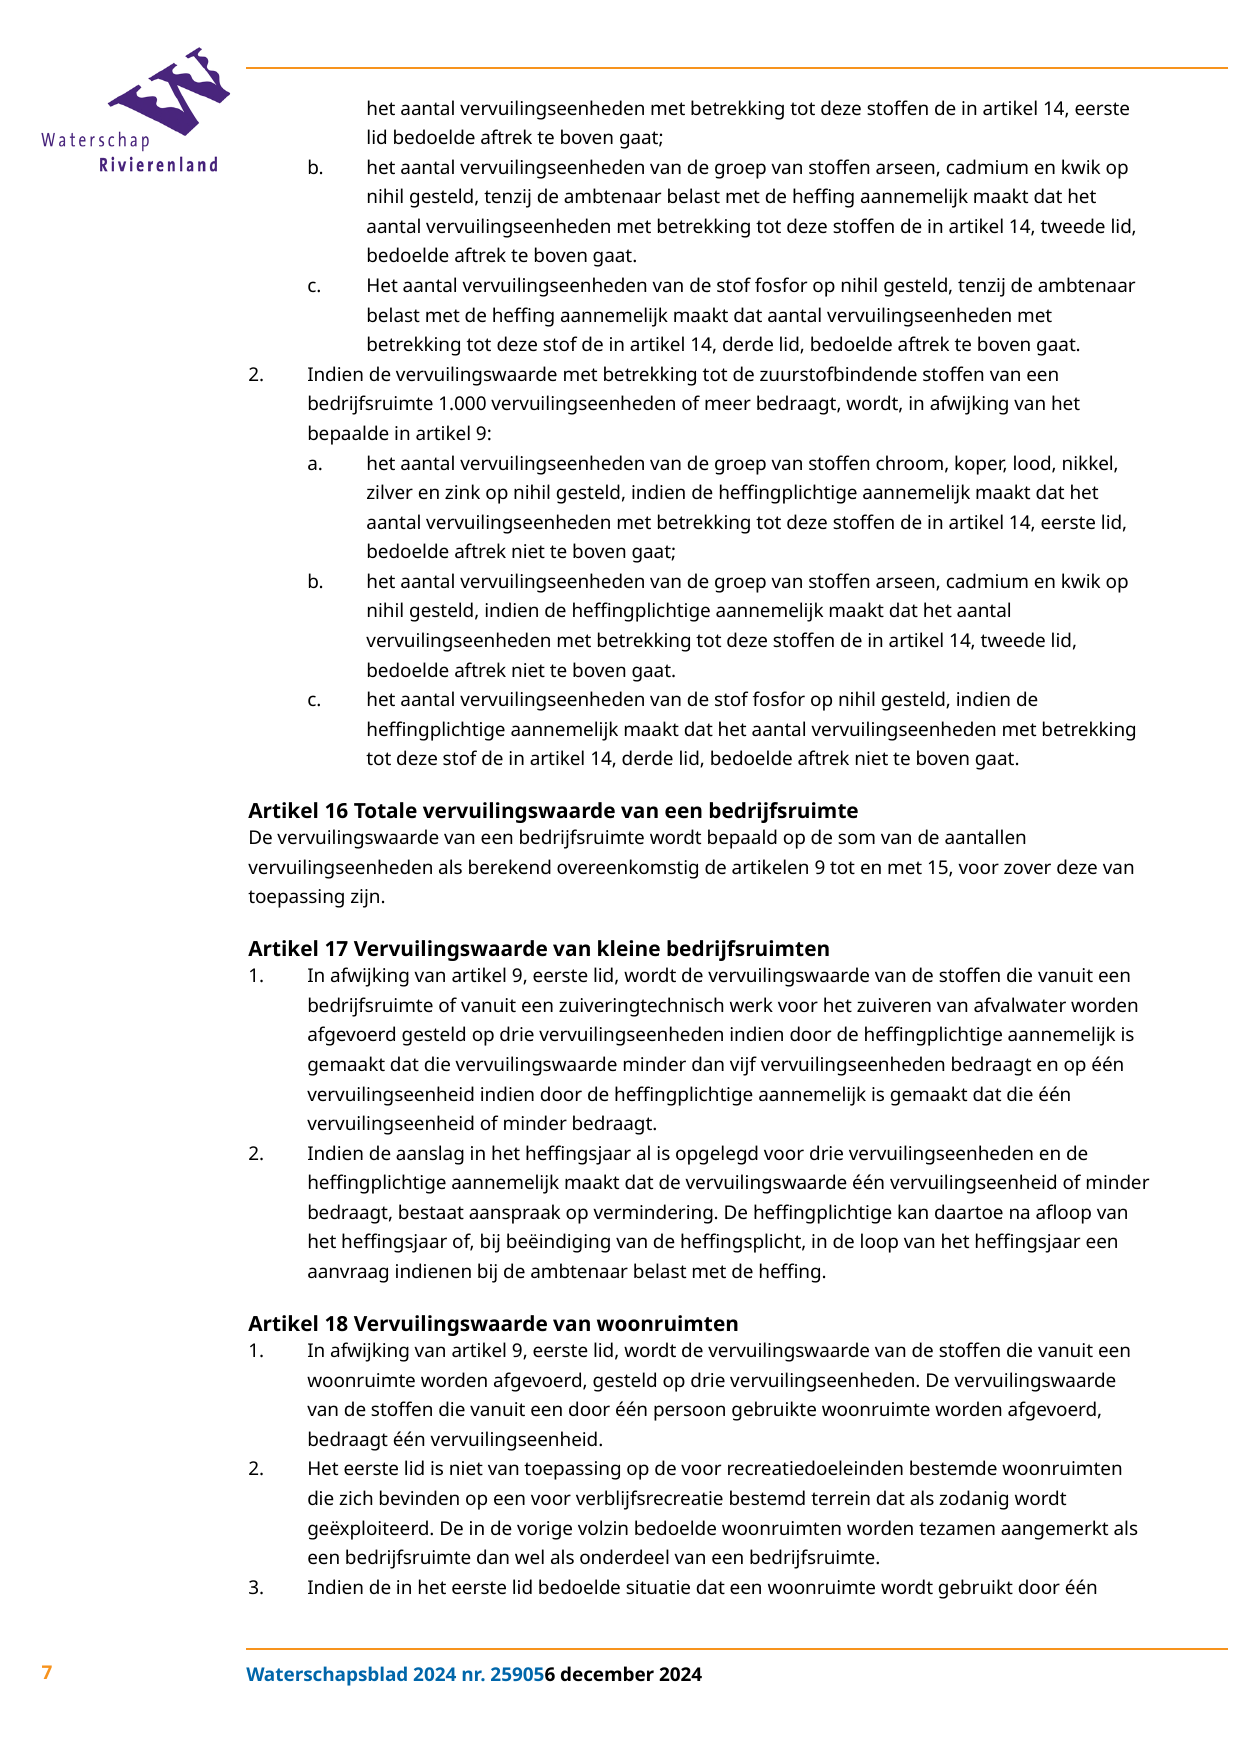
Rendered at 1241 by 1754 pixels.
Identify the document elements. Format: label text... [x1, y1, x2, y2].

list In afwijking van artikel 9, eerste lid, wordt de vervuilingswaarde van de stoffen die vanuit een bedrijfsruimte of vanuit een zuiveringtechnisch werk voor het zuiveren van afvalwater worden afgevoerd gesteld op drie vervuilingseenheden indien door de heffingplichtige aannemelijk is gemaakt dat die vervuilingswaarde minder dan vijf vervuilingseenheden bedraagt en op één vervuilingseenheid indien door de heffingplichtige aannemelijk is gemaakt dat die één vervuilingseenheid of minder bedraagt. [248, 962, 1152, 1136]
list het aantal vervuilingseenheden van de groep van stoffen arseen, cadmium en kwik op nihil gesteld, indien de heffingplichtige aannemelijk maakt dat het aantal vervuilingseenheden met betrekking tot deze stoffen de in artikel 14, tweede lid, bedoelde aftrek niet te boven gaat. [307, 568, 1152, 683]
list Indien de vervuilingswaarde met betrekking tot de zuurstofbindende stoffen van een bedrijfsruimte 1.000 vervuilingseenheden of meer bedraagt, wordt, in afwijking van het bepaalde in artikel 9: [248, 361, 1152, 446]
list Indien de in het eerste lid bedoelde situatie dat een woonruimte wordt gebruikt door één [248, 1574, 1152, 1599]
list In afwijking van artikel 9, eerste lid, wordt de vervuilingswaarde van de stoffen die vanuit een woonruimte worden afgevoerd, gesteld op drie vervuilingseenheden. De vervuilingswaarde van de stoffen die vanuit een door één persoon gebruikte woonruimte worden afgevoerd, bedraagt één vervuilingseenheid. [248, 1337, 1152, 1452]
text Artikel 18 Vervuilingswaarde van woonruimten [248, 1309, 1152, 1337]
picture [41, 47, 231, 172]
list Indien de aanslag in het heffingsjaar al is opgelegd voor drie vervuilingseenheden en de heffingplichtige aannemelijk maakt dat de vervuilingswaarde één vervuilingseenheid of minder bedraagt, bestaat aanspraak op vermindering. De heffingplichtige kan daartoe na afloop van het heffingsjaar of, bij beëindiging van de heffingsplicht, in de loop van het heffingsjaar een aanvraag indienen bij de ambtenaar belast met de heffing. [248, 1140, 1152, 1284]
list het aantal vervuilingseenheden van de groep van stoffen chroom, koper, lood, nikkel, zilver en zink op nihil gesteld, indien de heffingplichtige aannemelijk maakt dat het aantal vervuilingseenheden met betrekking tot deze stoffen de in artikel 14, eerste lid, bedoelde aftrek niet te boven gaat; [307, 450, 1152, 564]
list het aantal vervuilingseenheden met betrekking tot deze stoffen de in artikel 14, eerste lid bedoelde aftrek te boven gaat; [307, 95, 1152, 150]
text De vervuilingswaarde van een bedrijfsruimte wordt bepaald op de som van de aantallen vervuilingseenheden als berekend overeenkomstig de artikelen 9 tot en met 15, voor zover deze van toepassing zijn. [248, 824, 1152, 909]
text Artikel 16 Totale vervuilingswaarde van een bedrijfsruimte [248, 796, 1152, 824]
list het aantal vervuilingseenheden van de groep van stoffen arseen, cadmium en kwik op nihil gesteld, tenzij de ambtenaar belast met de heffing aannemelijk maakt dat het aantal vervuilingseenheden met betrekking tot deze stoffen de in artikel 14, tweede lid, bedoelde aftrek te boven gaat. [307, 154, 1152, 268]
list het aantal vervuilingseenheden van de stof fosfor op nihil gesteld, indien de heffingplichtige aannemelijk maakt dat het aantal vervuilingseenheden met betrekking tot deze stof de in artikel 14, derde lid, bedoelde aftrek niet te boven gaat. [307, 686, 1152, 771]
list Het eerste lid is niet van toepassing op de voor recreatiedoeleinden bestemde woonruimten die zich bevinden op een voor verblijfsrecreatie bestemd terrein dat als zodanig wordt geëxploiteerd. De in de vorige volzin bedoelde woonruimten worden tezamen aangemerkt als een bedrijfsruimte dan wel als onderdeel van een bedrijfsruimte. [248, 1456, 1152, 1570]
text Artikel 17 Vervuilingswaarde van kleine bedrijfsruimten [248, 934, 1152, 962]
list Het aantal vervuilingseenheden van de stof fosfor op nihil gesteld, tenzij de ambtenaar belast met de heffing aannemelijk maakt dat aantal vervuilingseenheden met betrekking tot deze stof de in artikel 14, derde lid, bedoelde aftrek te boven gaat. [307, 272, 1152, 357]
